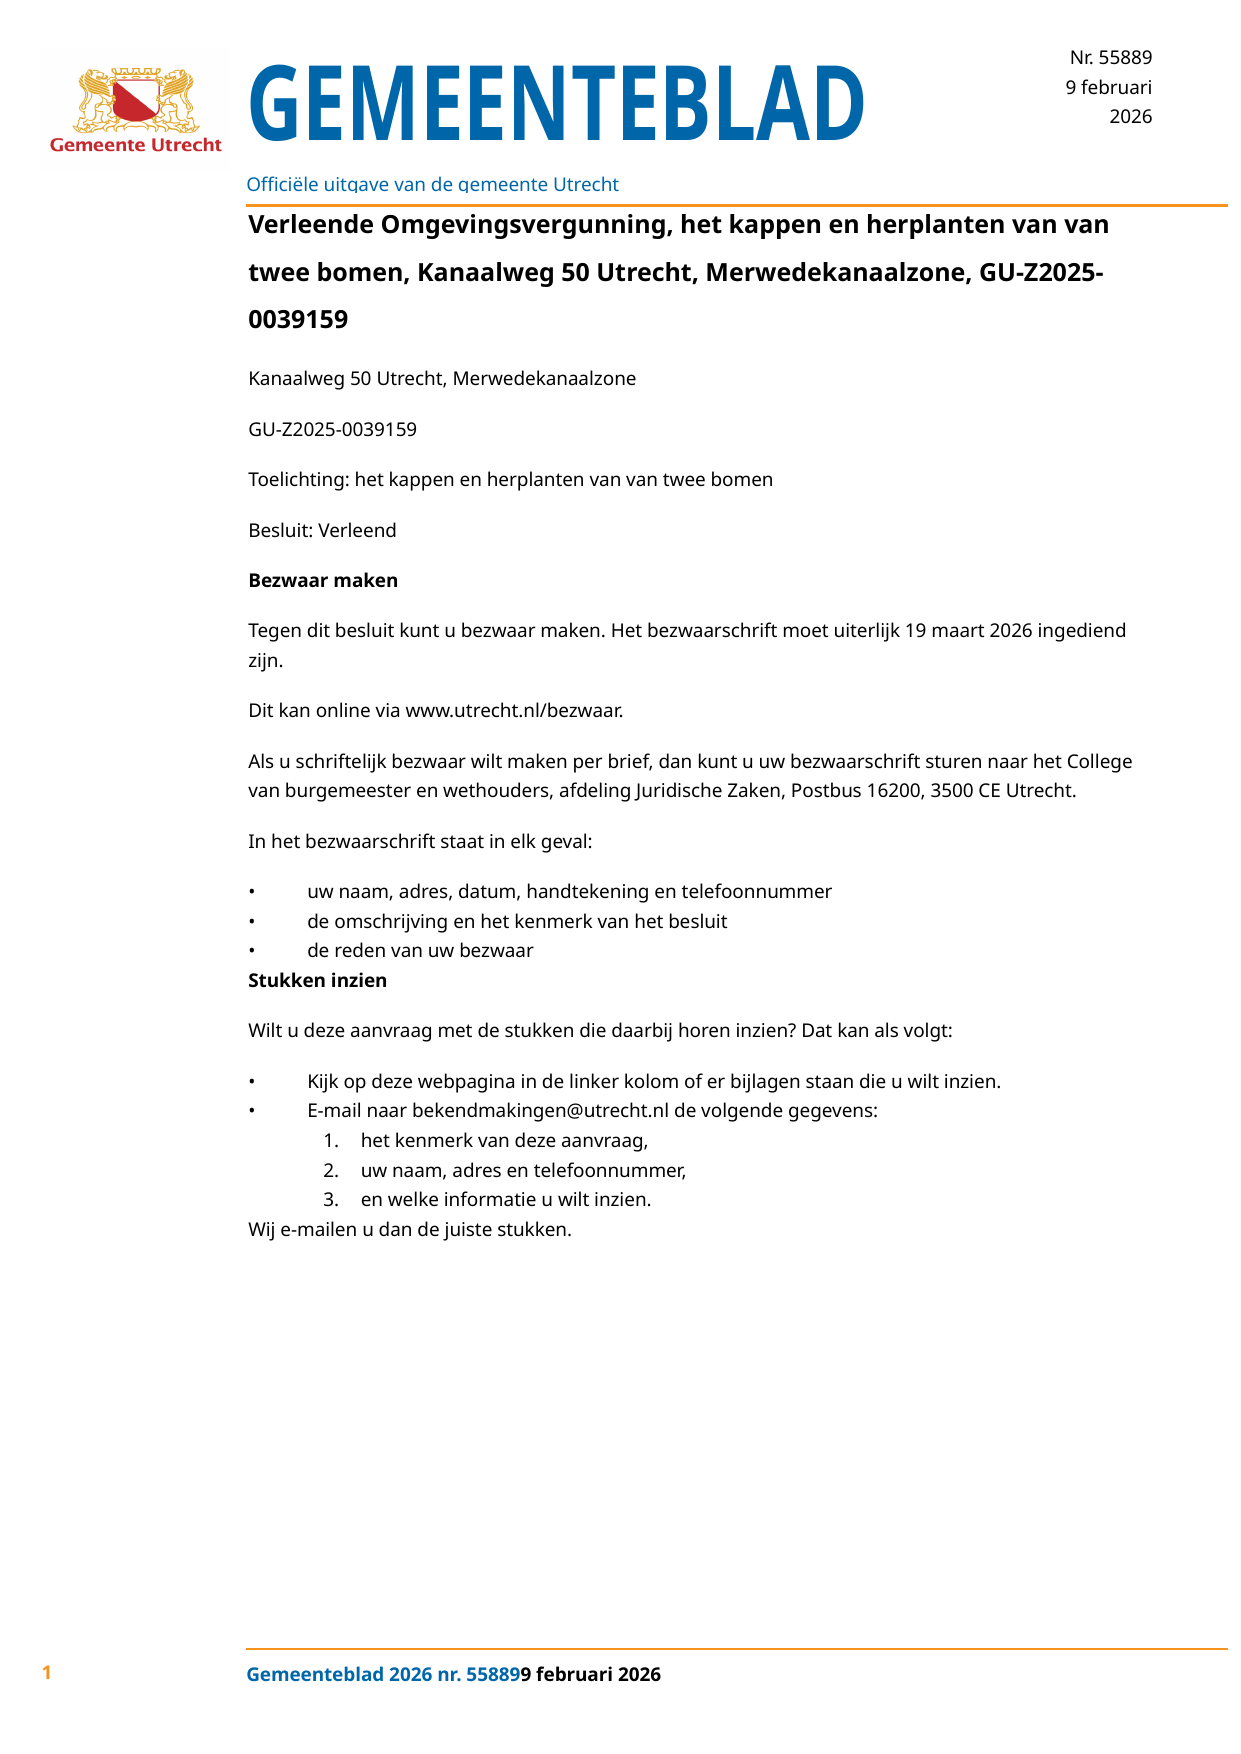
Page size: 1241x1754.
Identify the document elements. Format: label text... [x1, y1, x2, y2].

text Toelichting: het kappen en herplanten van van twee bomen [248, 466, 1152, 492]
text In het bezwaarschrift staat in elk geval: [248, 828, 1152, 854]
list Kijk op deze webpagina in de linker kolom of er bijlagen staan die u wilt inzien. [248, 1068, 1152, 1094]
list de reden van uw bezwaar [248, 938, 1152, 963]
list uw naam, adres, datum, handtekening en telefoonnummer [248, 878, 1152, 904]
text Wilt u deze aanvraag met de stukken die daarbij horen inzien? Dat kan als volgt: [248, 1018, 1152, 1043]
text Besluit: Verleend [248, 517, 1152, 542]
list uw naam, adres en telefoonnummer, [323, 1157, 1152, 1182]
text Wij e-mailen u dan de juiste stukken. [248, 1216, 1152, 1242]
text Stukken inzien [248, 967, 1152, 993]
text Kanaalweg 50 Utrecht, Merwedekanaalzone [248, 366, 1152, 391]
text Dit kan online via www.utrecht.nl/bezwaar. [248, 698, 1152, 723]
list het kenmerk van deze aanvraag, [323, 1127, 1152, 1153]
list de omschrijving en het kenmerk van het besluit [248, 908, 1152, 934]
text Verleende Omgevingsvergunning, het kappen en herplanten van van twee bomen, Kanaalweg 50 Utrecht, Merwedekanaalzone, GU-Z2025-0039159 [248, 207, 1152, 336]
list en welke informatie u wilt inzien. [323, 1186, 1152, 1212]
list E-mail naar bekendmakingen@utrecht.nl de volgende gegevens: [248, 1098, 1152, 1123]
text Tegen dit besluit kunt u bezwaar maken. Het bezwaarschrift moet uiterlijk 19 maart 2026 ingediend zijn. [248, 618, 1152, 673]
text GU-Z2025-0039159 [248, 416, 1152, 442]
text Als u schriftelijk bezwaar wilt maken per brief, dan kunt u uw bezwaarschrift sturen naar het College van burgemeester en wethouders, afdeling Juridische Zaken, Postbus 16200, 3500 CE Utrecht. [248, 748, 1152, 803]
picture [41, 47, 231, 172]
text Bezwaar maken [248, 567, 1152, 593]
